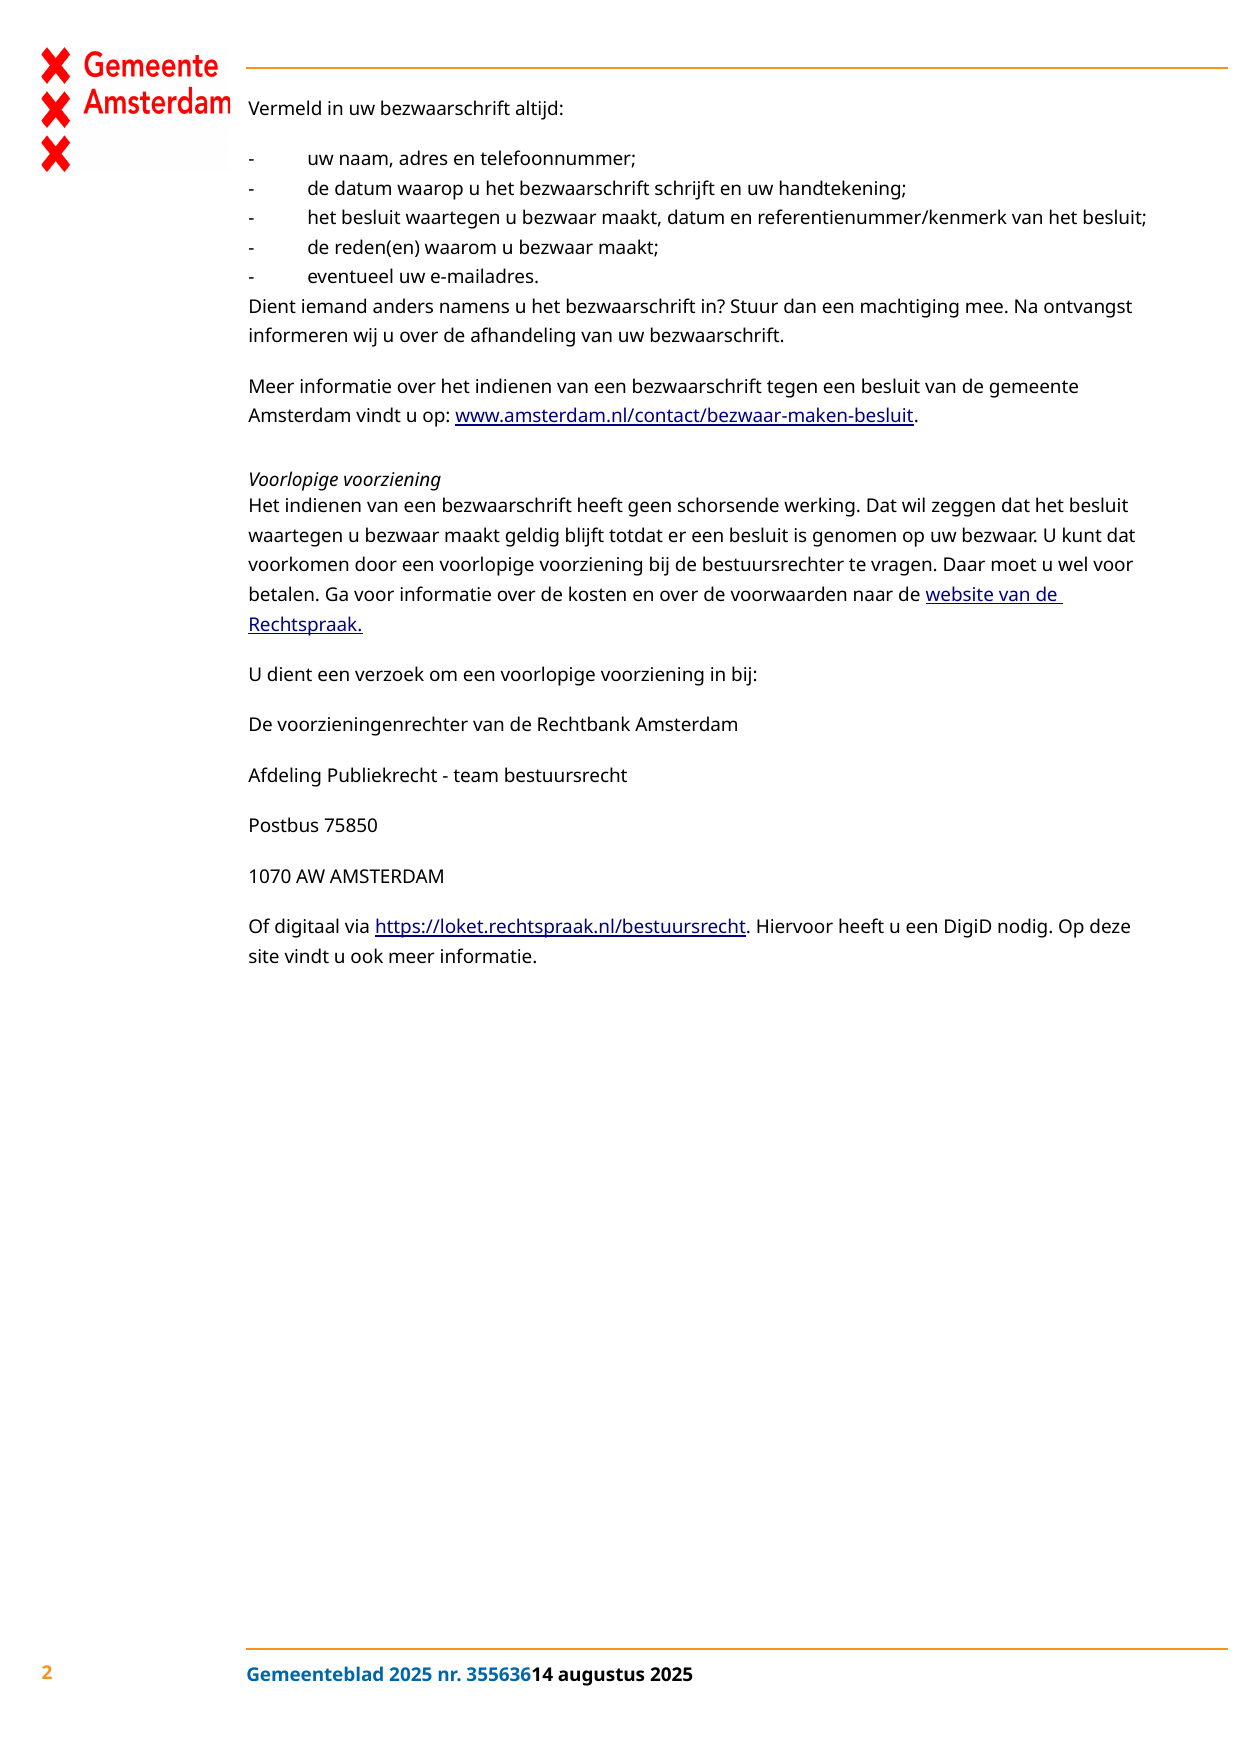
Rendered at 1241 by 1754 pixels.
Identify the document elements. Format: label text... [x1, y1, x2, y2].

list de reden(en) waarom u bezwaar maakt; [248, 234, 1152, 260]
list het besluit waartegen u bezwaar maakt, datum en referentienummer/kenmerk van het besluit; [248, 204, 1152, 230]
text 1070 AW AMSTERDAM [248, 863, 1152, 888]
list eventueel uw e-mailadres. [248, 263, 1152, 289]
text De voorzieningenrechter van de Rechtbank Amsterdam [248, 712, 1152, 737]
list de datum waarop u het bezwaarschrift schrijft en uw handtekening; [248, 175, 1152, 201]
text Afdeling Publiekrecht - team bestuursrecht [248, 762, 1152, 788]
text Vermeld in uw bezwaarschrift altijd: [248, 95, 1152, 121]
text Postbus 75850 [248, 812, 1152, 838]
text Meer informatie over het indienen van een bezwaarschrift tegen een besluit van de gemeente Amsterdam vindt u op: www.amsterdam.nl/contact/bezwaar-maken-besluit. [248, 373, 1152, 428]
list uw naam, adres en telefoonnummer; [248, 145, 1152, 171]
text Of digitaal via https://loket.rechtspraak.nl/bestuursrecht. Hiervoor heeft u een DigiD nodig. Op deze site vindt u ook meer informatie. [248, 913, 1152, 968]
text Voorlopige voorziening [248, 467, 1152, 492]
picture [41, 47, 231, 172]
text Dient iemand anders namens u het bezwaarschrift in? Stuur dan een machtiging mee. Na ontvangst informeren wij u over de afhandeling van uw bezwaarschrift. [248, 293, 1152, 348]
text U dient een verzoek om een voorlopige voorziening in bij: [248, 661, 1152, 687]
text Het indienen van een bezwaarschrift heeft geen schorsende werking. Dat wil zeggen dat het besluit waartegen u bezwaar maakt geldig blijft totdat er een besluit is genomen op uw bezwaar. U kunt dat voorkomen door een voorlopige voorziening bij de bestuursrechter te vragen. Daar moet u wel voor betalen. Ga voor informatie over de kosten en over de voorwaarden naar de website van de Rechtspraak. [248, 492, 1152, 636]
